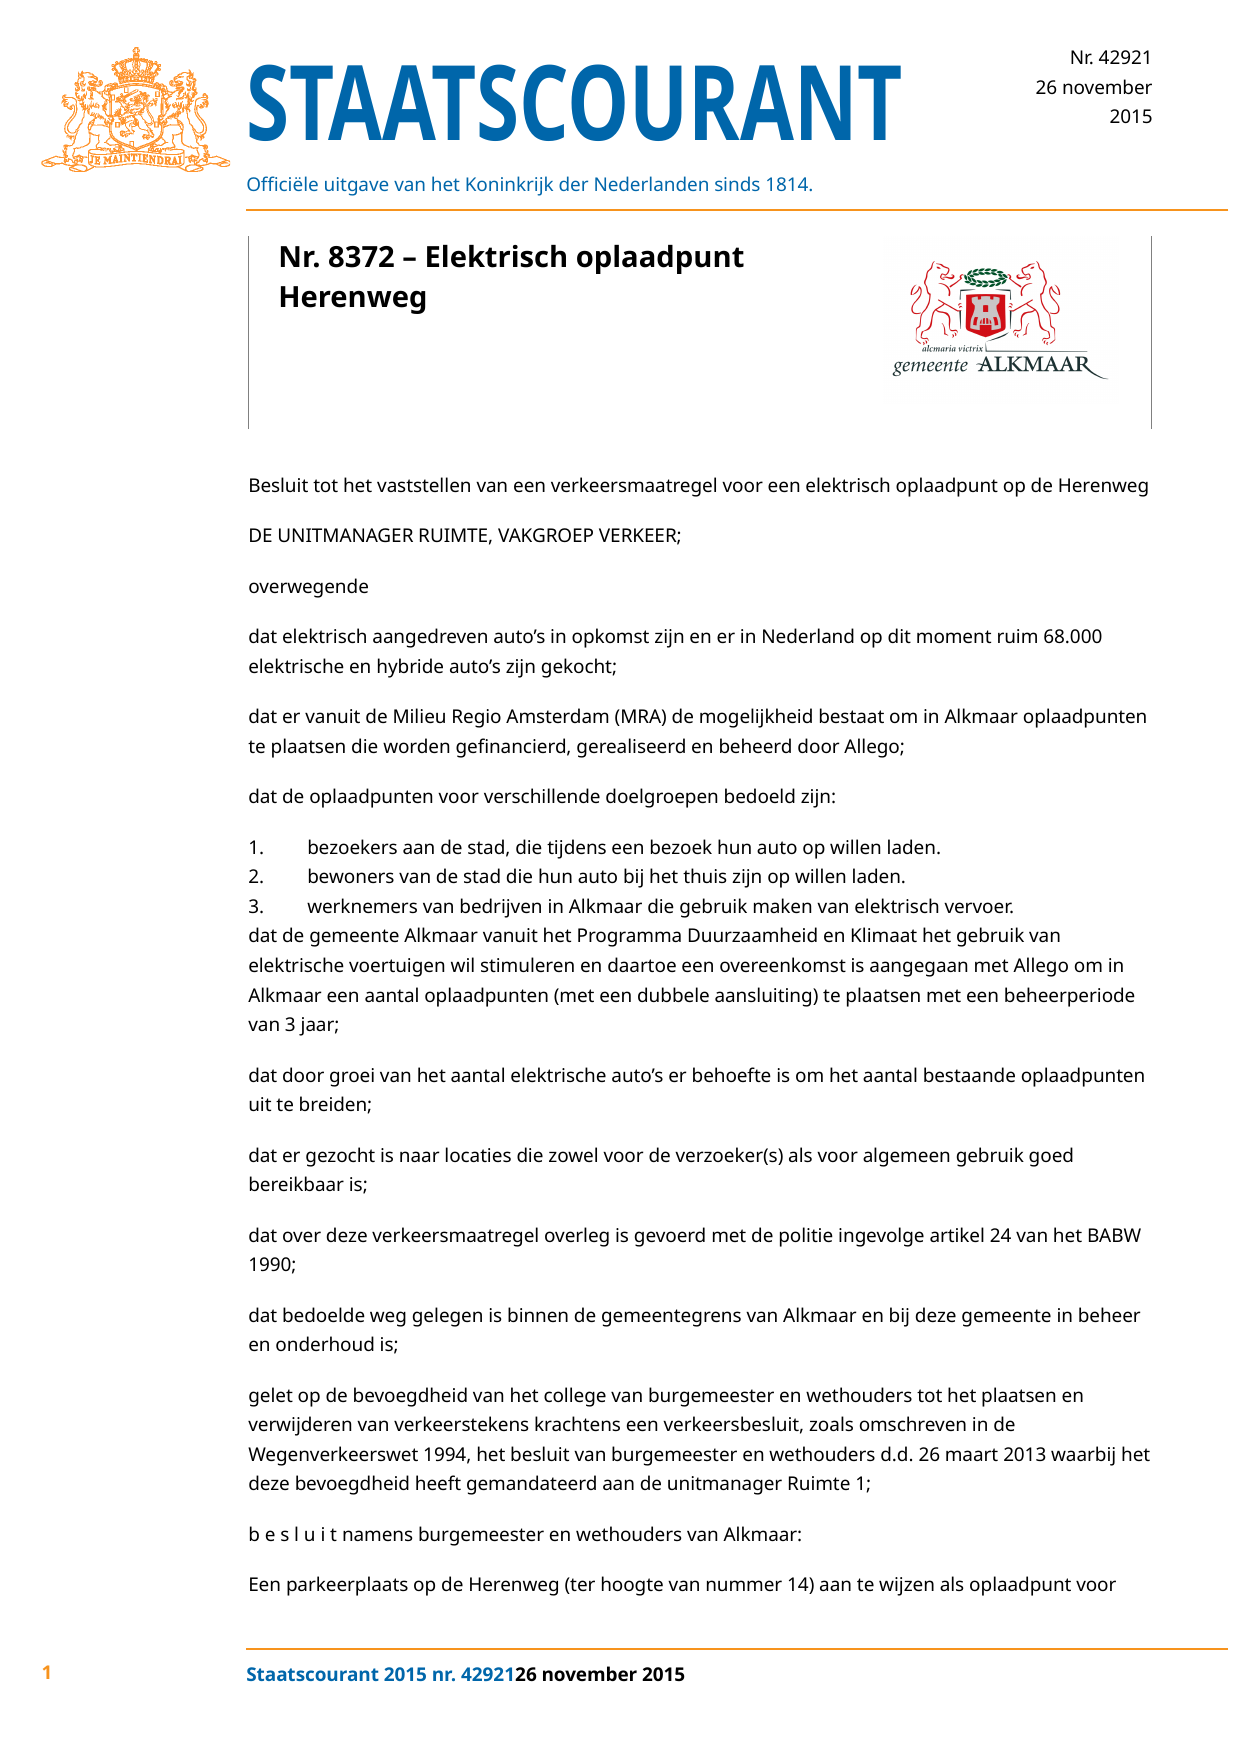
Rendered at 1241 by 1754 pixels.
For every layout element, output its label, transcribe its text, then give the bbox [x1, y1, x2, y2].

text dat bedoelde weg gelegen is binnen de gemeentegrens van Alkmaar en bij deze gemeente in beheer en onderhoud is; [248, 1302, 1152, 1357]
text overwegende [248, 573, 1152, 599]
text dat elektrisch aangedreven auto’s in opkomst zijn en er in Nederland op dit moment ruim 68.000 elektrische en hybride auto’s zijn gekocht; [248, 623, 1152, 679]
text dat er gezocht is naar locaties die zowel voor de verzoeker(s) als voor algemeen gebruik goed bereikbaar is; [248, 1142, 1152, 1197]
text Een parkeerplaats op de Herenweg (ter hoogte van nummer 14) aan te wijzen als oplaadpunt voor [248, 1571, 1152, 1597]
list bewoners van de stad die hun auto bij het thuis zijn op willen laden. [248, 863, 1152, 889]
picture [41, 47, 231, 172]
table_header [850, 236, 1151, 429]
text Besluit tot het vaststellen van een verkeersmaatregel voor een elektrisch oplaadpunt op de Herenweg [248, 472, 1152, 498]
text gelet op de bevoegdheid van het college van burgemeester en wethouders tot het plaatsen en verwijderen van verkeerstekens krachtens een verkeersbesluit, zoals omschreven in de Wegenverkeerswet 1994, het besluit van burgemeester en wethouders d.d. 26 maart 2013 waarbij het deze bevoegdheid heeft gemandateerd aan de unitmanager Ruimte 1; [248, 1382, 1152, 1496]
list bezoekers aan de stad, die tijdens een bezoek hun auto op willen laden. [248, 834, 1152, 859]
table_header Nr. 8372 – Elektrisch oplaadpunt Herenweg [249, 236, 850, 429]
text dat over deze verkeersmaatregel overleg is gevoerd met de politie ingevolge artikel 24 van het BABW 1990; [248, 1222, 1152, 1277]
text b e s l u i t namens burgemeester en wethouders van Alkmaar: [248, 1521, 1152, 1547]
text dat de gemeente Alkmaar vanuit het Programma Duurzaamheid en Klimaat het gebruik van elektrische voertuigen wil stimuleren en daartoe een overeenkomst is aangegaan met Allego om in Alkmaar een aantal oplaadpunten (met een dubbele aansluiting) te plaatsen met een beheerperiode van 3 jaar; [248, 923, 1152, 1037]
text dat door groei van het aantal elektrische auto’s er behoefte is om het aantal bestaande oplaadpunten uit te breiden; [248, 1062, 1152, 1117]
text dat er vanuit de Milieu Regio Amsterdam (MRA) de mogelijkheid bestaat om in Alkmaar oplaadpunten te plaatsen die worden gefinancierd, gerealiseerd en beheerd door Allego; [248, 703, 1152, 759]
picture [882, 236, 1119, 404]
text dat de oplaadpunten voor verschillende doelgroepen bedoeld zijn: [248, 783, 1152, 809]
text DE UNITMANAGER RUIMTE, VAKGROEP VERKEER; [248, 523, 1152, 548]
list werknemers van bedrijven in Alkmaar die gebruik maken van elektrisch vervoer. [248, 893, 1152, 919]
